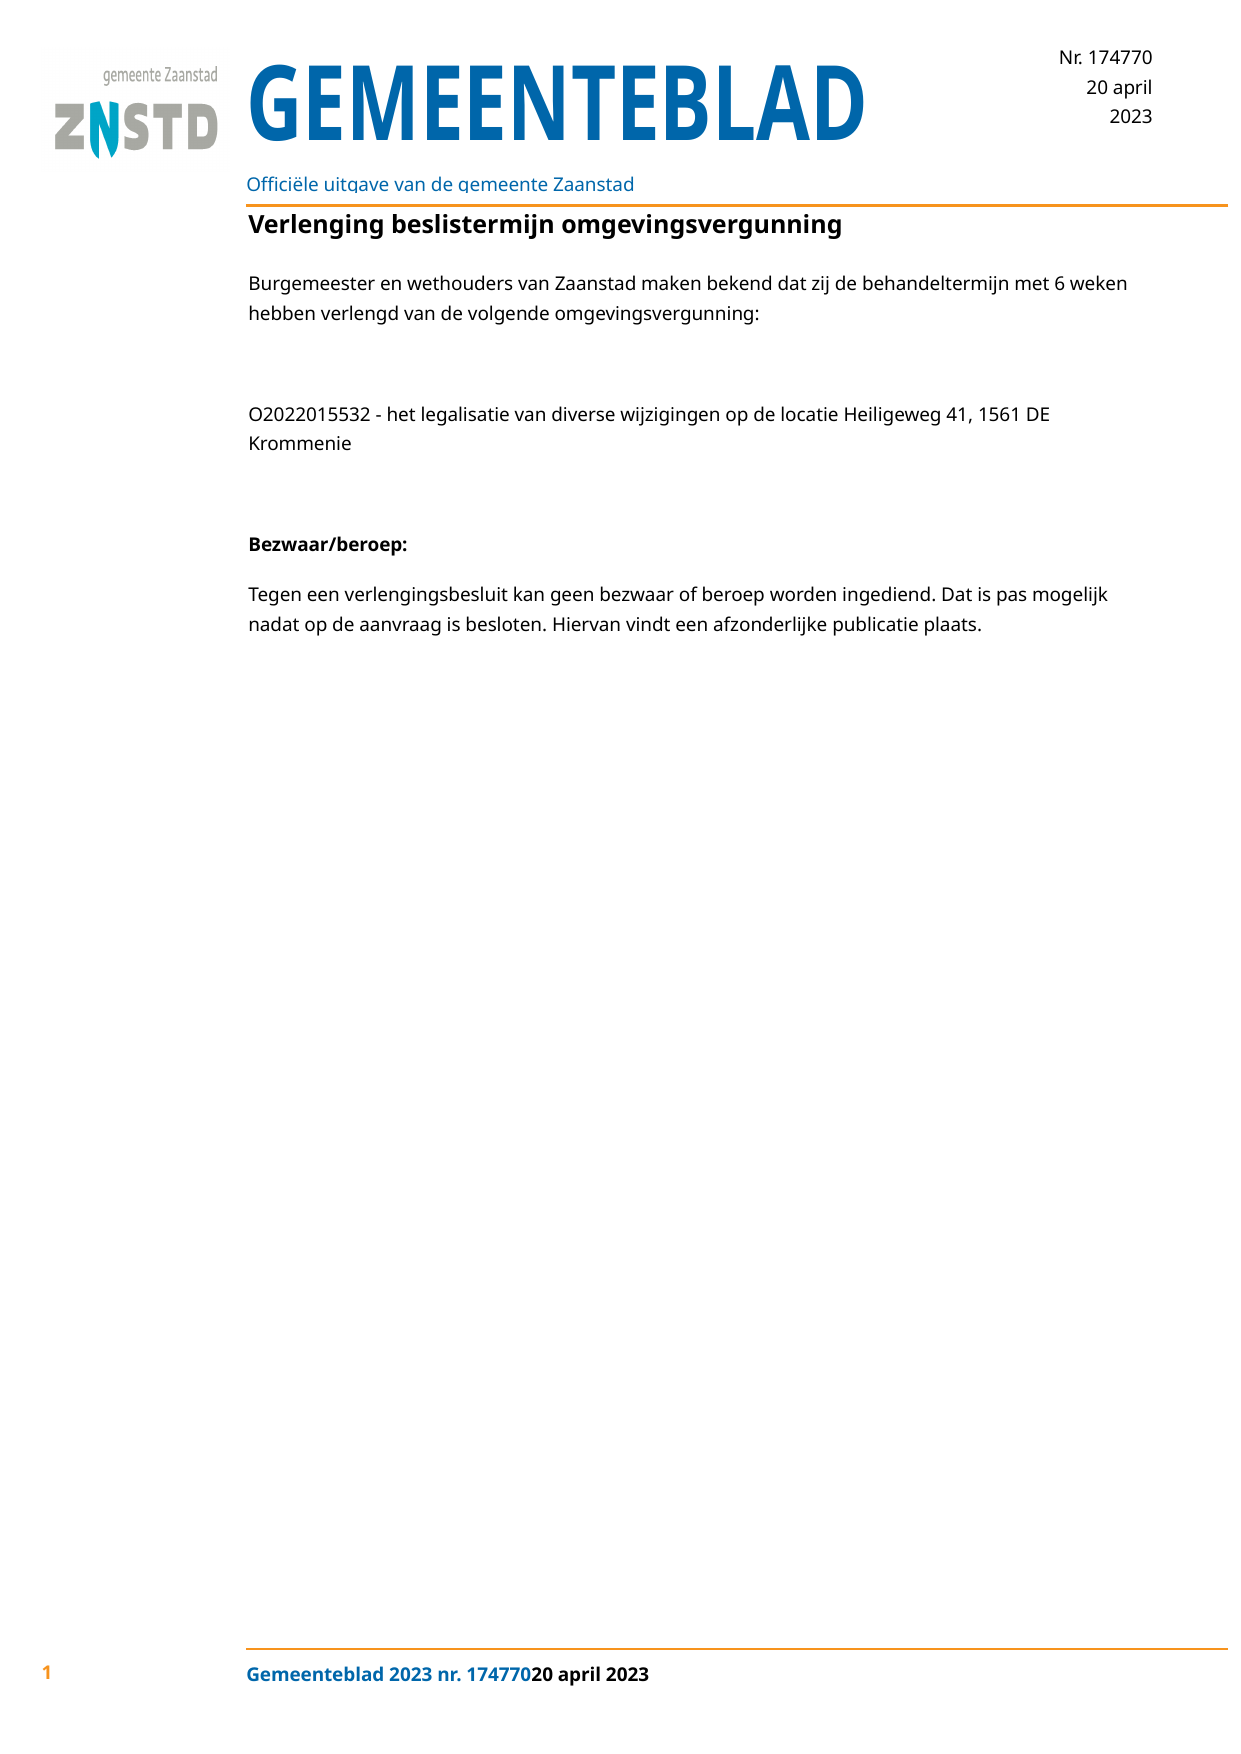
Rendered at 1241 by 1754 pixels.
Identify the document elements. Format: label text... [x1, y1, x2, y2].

text Verlenging beslistermijn omgevingsvergunning [248, 207, 1152, 241]
text Burgemeester en wethouders van Zaanstad maken bekend dat zij de behandeltermijn met 6 weken hebben verlengd van de volgende omgevingsvergunning: [248, 270, 1152, 326]
picture [41, 47, 231, 172]
text Bezwaar/beroep: [248, 531, 1152, 557]
text O2022015532 - het legalisatie van diverse wijzigingen op de locatie Heiligeweg 41, 1561 DE Krommenie [248, 401, 1152, 456]
text Tegen een verlengingsbesluit kan geen bezwaar of beroep worden ingediend. Dat is pas mogelijk nadat op de aanvraag is besloten. Hiervan vindt een afzonderlijke publicatie plaats. [248, 582, 1152, 637]
